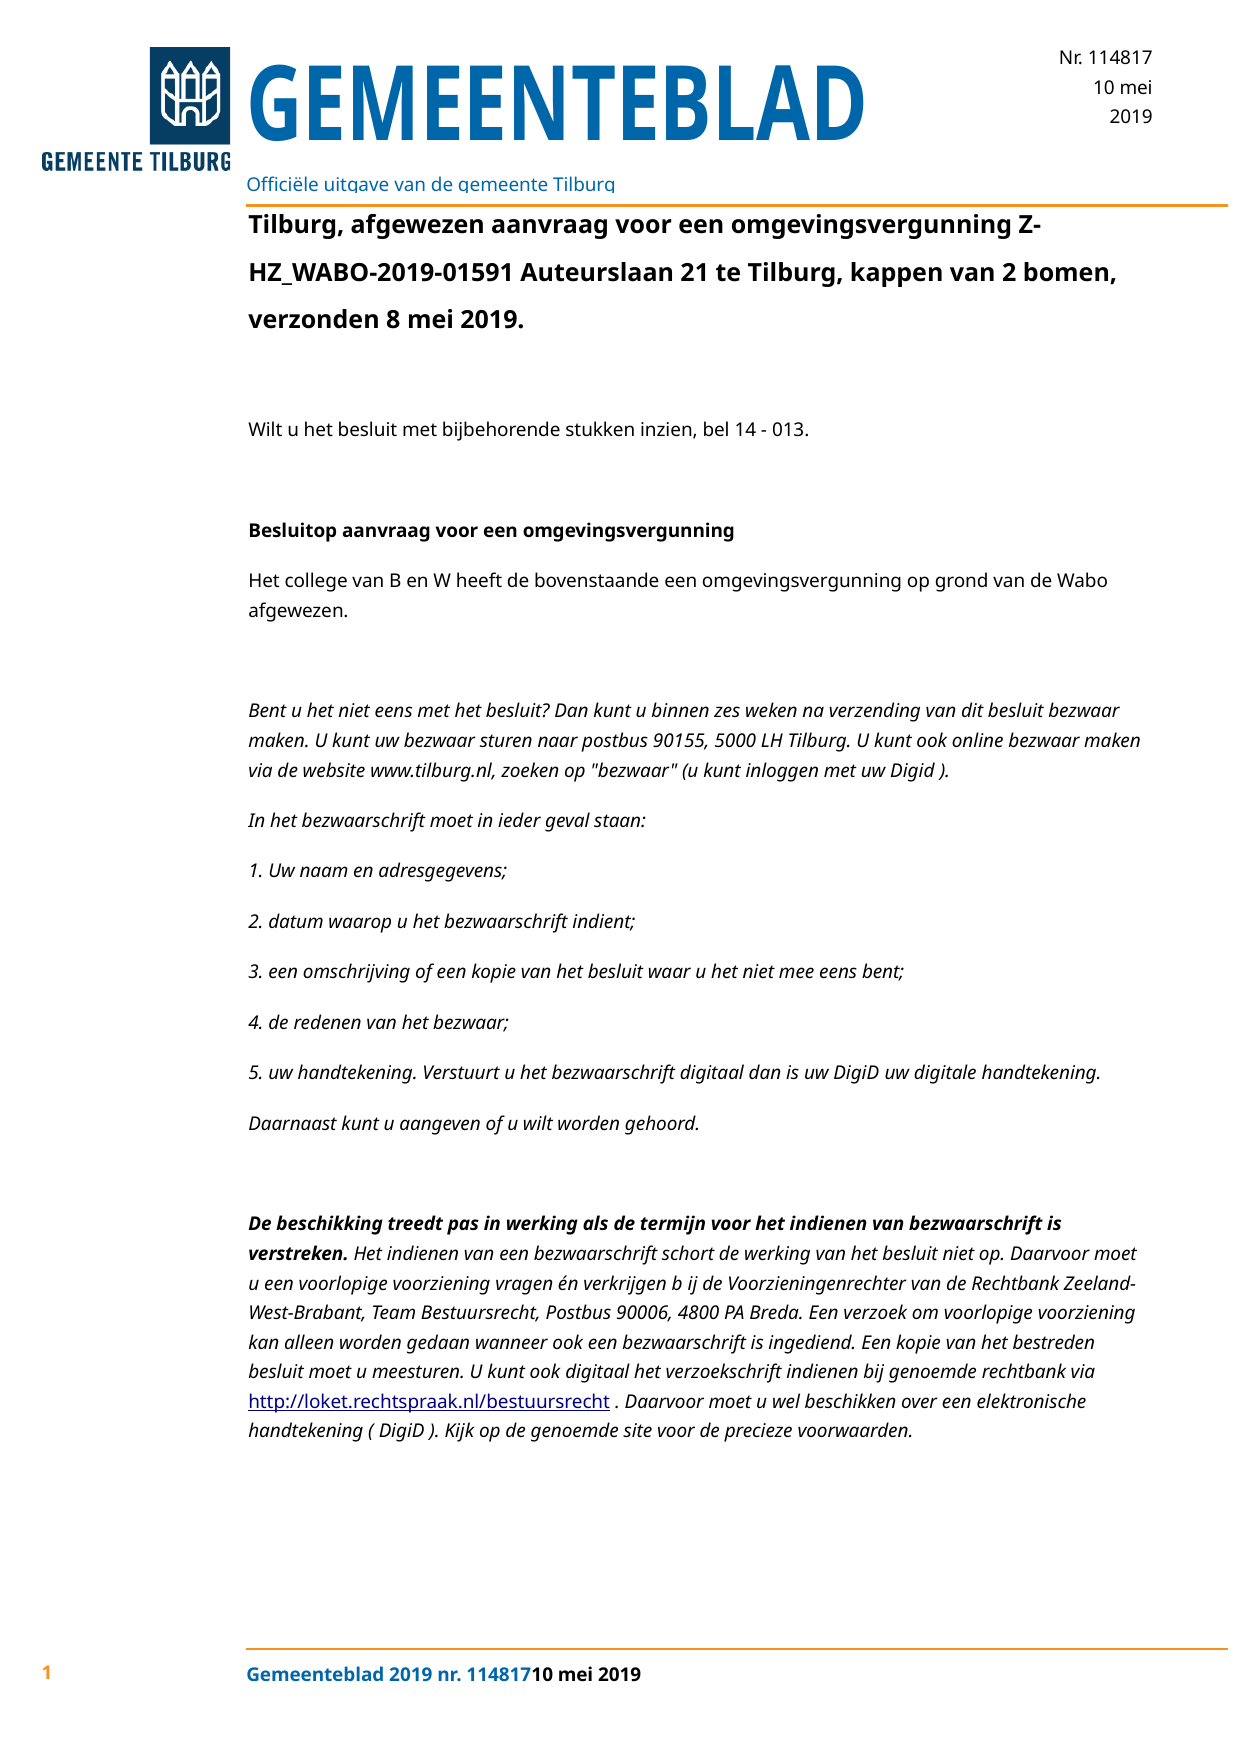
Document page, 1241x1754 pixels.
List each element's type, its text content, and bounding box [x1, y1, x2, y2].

text 3. een omschrijving of een kopie van het besluit waar u het niet mee eens bent; [248, 958, 1152, 984]
text Wilt u het besluit met bijbehorende stukken inzien, bel 14 - 013. [248, 416, 1152, 442]
text Daarnaast kunt u aangeven of u wilt worden gehoord. [248, 1110, 1152, 1135]
text In het bezwaarschrift moet in ieder geval staan: [248, 807, 1152, 833]
text Bent u het niet eens met het besluit? Dan kunt u binnen zes weken na verzending van dit besluit bezwaar maken. U kunt uw bezwaar sturen naar postbus 90155, 5000 LH Tilburg. U kunt ook online bezwaar maken via de website www.tilburg.nl, zoeken op "bezwaar" (u kunt inloggen met uw Digid ). [248, 698, 1152, 782]
text Tilburg, afgewezen aanvraag voor een omgevingsvergunning Z-HZ_WABO-2019-01591 Auteurslaan 21 te Tilburg, kappen van 2 bomen, verzonden 8 mei 2019. [248, 207, 1152, 336]
picture [41, 47, 231, 172]
text Het college van B en W heeft de bovenstaande een omgevingsvergunning op grond van de Wabo afgewezen. [248, 567, 1152, 622]
text 5. uw handtekening. Verstuurt u het bezwaarschrift digitaal dan is uw DigiD uw digitale handtekening. [248, 1059, 1152, 1085]
text Besluitop aanvraag voor een omgevingsvergunning [248, 517, 1152, 542]
text 4. de redenen van het bezwaar; [248, 1009, 1152, 1034]
text 2. datum waarop u het bezwaarschrift indient; [248, 908, 1152, 934]
text De beschikking treedt pas in werking als de termijn voor het indienen van bezwaarschrift is verstreken. Het indienen van een bezwaarschrift schort de werking van het besluit niet op. Daarvoor moet u een voorlopige voorziening vragen én verkrijgen b ij de Voorzieningenrechter van de Rechtbank Zeeland-West-Brabant, Team Bestuursrecht, Postbus 90006, 4800 PA Breda. Een verzoek om voorlopige voorziening kan alleen worden gedaan wanneer ook een bezwaarschrift is ingediend. Een kopie van het bestreden besluit moet u meesturen. U kunt ook digitaal het verzoekschrift indienen bij genoemde rechtbank via http://loket.rechtspraak.nl/bestuursrecht . Daarvoor moet u wel beschikken over een elektronische handtekening ( DigiD ). Kijk op de genoemde site voor de precieze voorwaarden. [248, 1211, 1152, 1443]
text 1. Uw naam en adresgegevens; [248, 858, 1152, 883]
